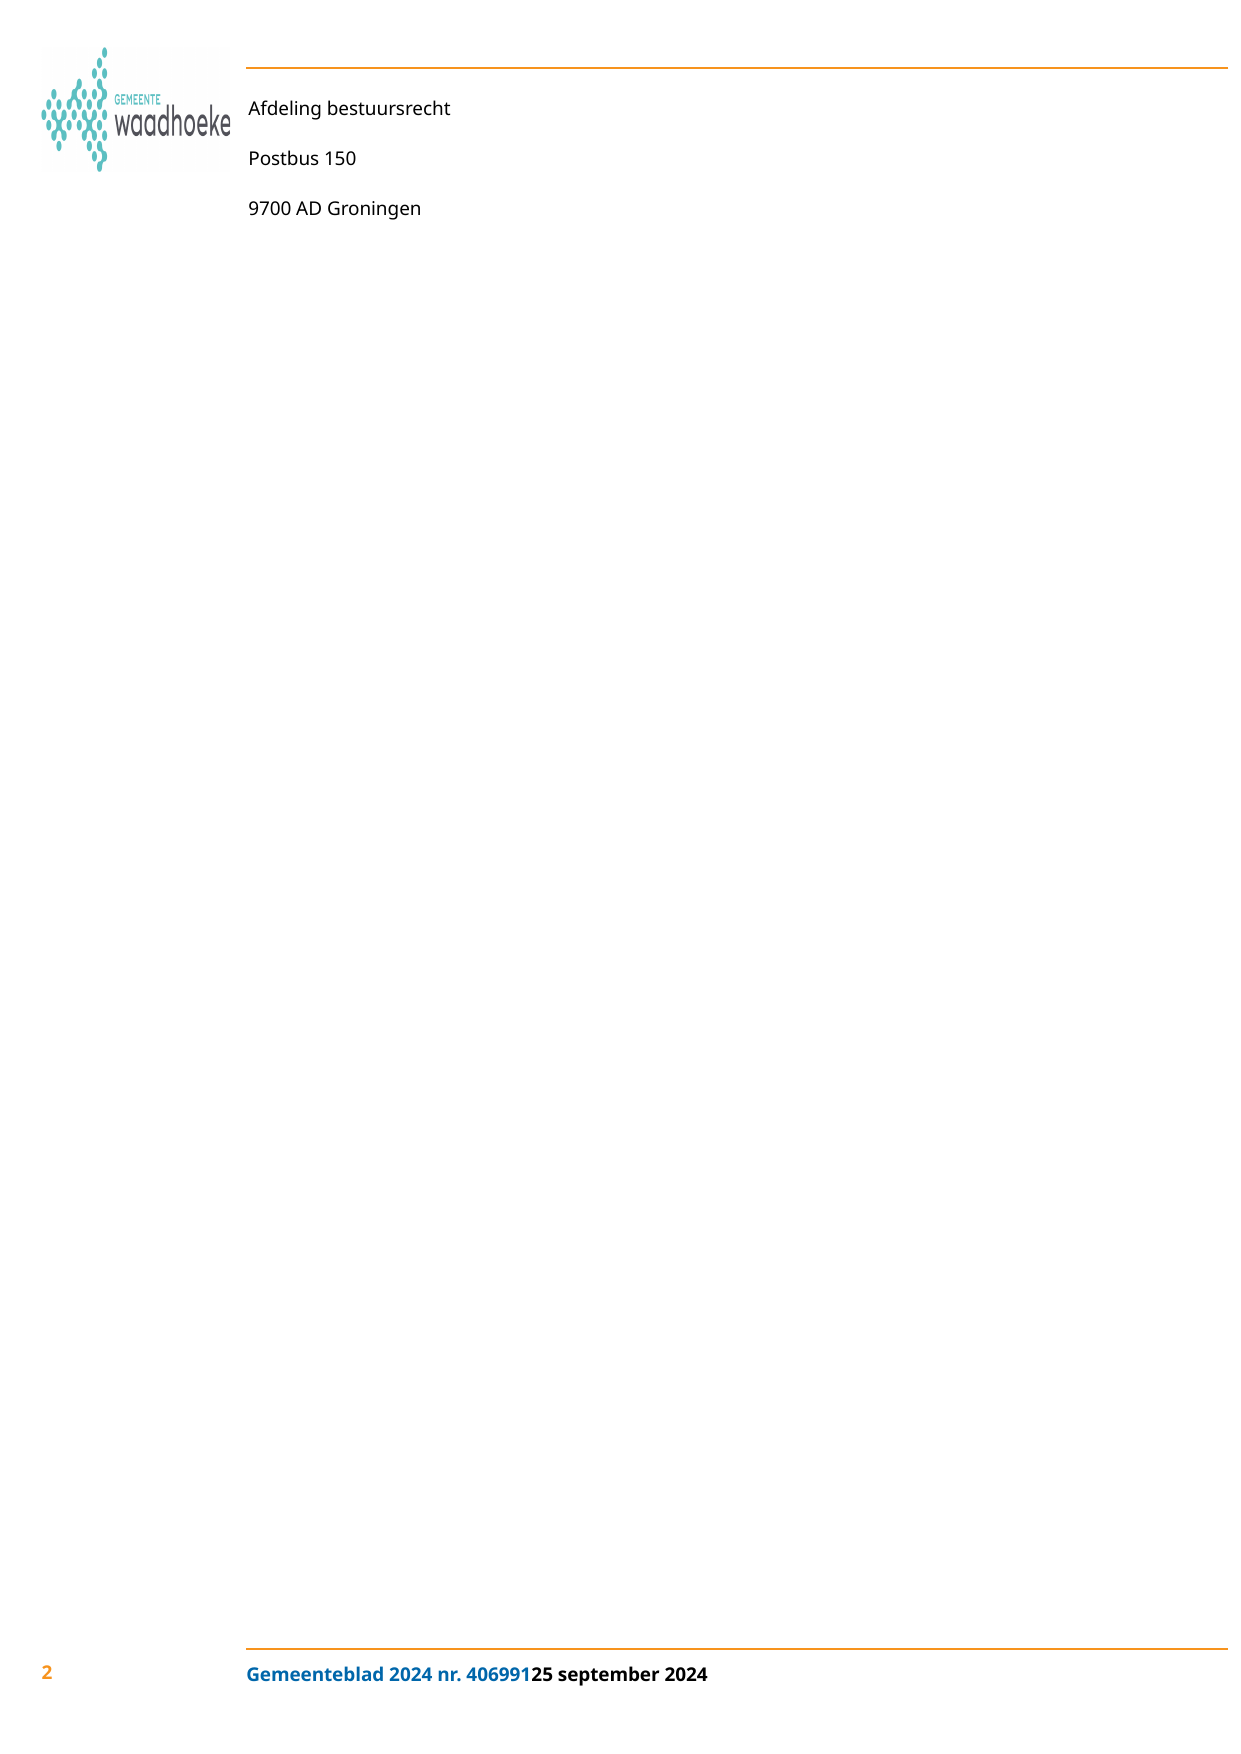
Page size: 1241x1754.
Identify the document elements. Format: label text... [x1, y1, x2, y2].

text Afdeling bestuursrecht [248, 95, 1152, 121]
text 9700 AD Groningen [248, 196, 1152, 221]
text Postbus 150 [248, 145, 1152, 171]
picture [41, 47, 231, 172]
